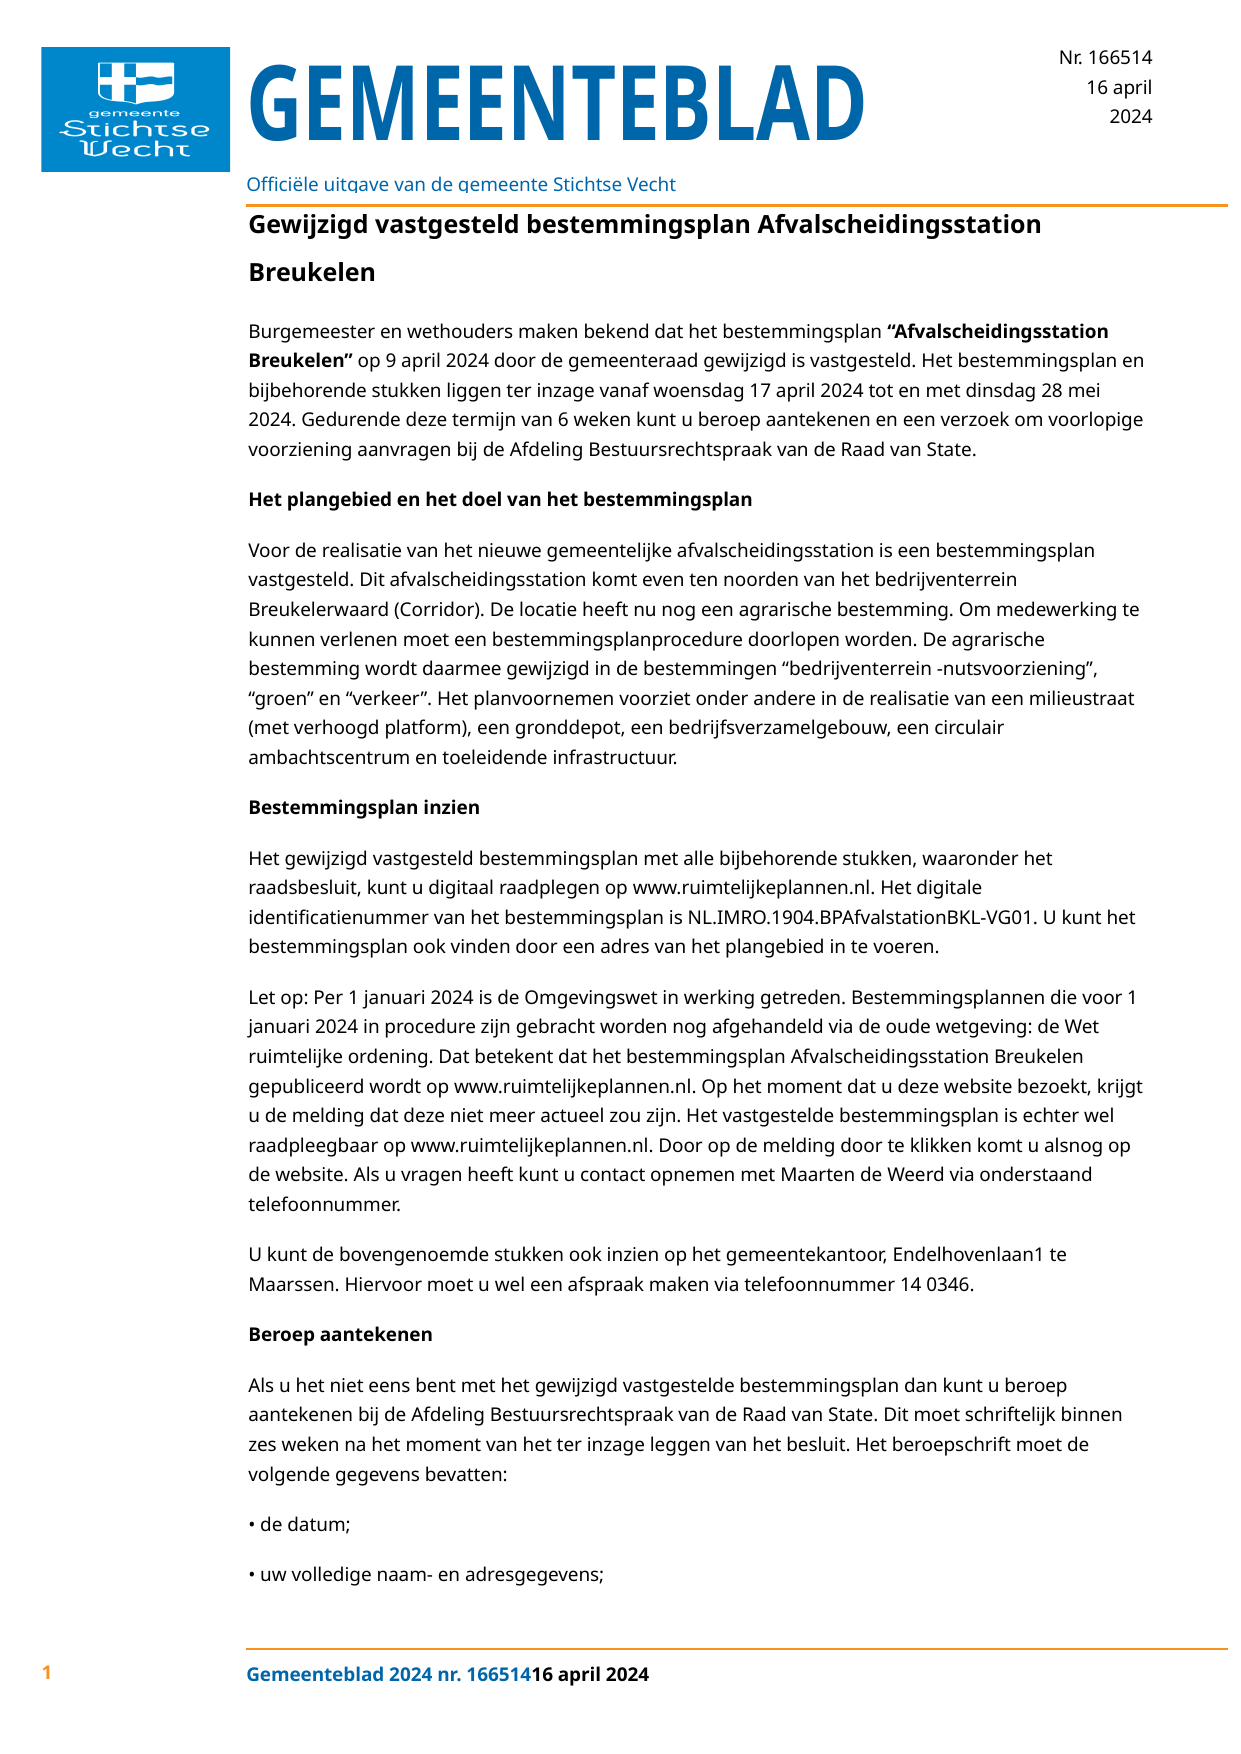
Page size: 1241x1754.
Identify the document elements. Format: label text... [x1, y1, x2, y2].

text Het gewijzigd vastgesteld bestemmingsplan met alle bijbehorende stukken, waaronder het raadsbesluit, kunt u digitaal raadplegen op www.ruimtelijkeplannen.nl. Het digitale identificatienummer van het bestemmingsplan is NL.IMRO.1904.BPAfvalstationBKL-VG01. U kunt het bestemmingsplan ook vinden door een adres van het plangebied in te voeren. [248, 845, 1152, 959]
text Burgemeester en wethouders maken bekend dat het bestemmingsplan “Afvalscheidingsstation Breukelen” op 9 april 2024 door de gemeenteraad gewijzigd is vastgesteld. Het bestemmingsplan en bijbehorende stukken liggen ter inzage vanaf woensdag 17 april 2024 tot en met dinsdag 28 mei 2024. Gedurende deze termijn van 6 weken kunt u beroep aantekenen en een verzoek om voorlopige voorziening aanvragen bij de Afdeling Bestuursrechtspraak van de Raad van State. [248, 318, 1152, 462]
text • uw volledige naam- en adresgegevens; [248, 1562, 1152, 1587]
text Bestemmingsplan inzien [248, 794, 1152, 820]
text Gewijzigd vastgesteld bestemmingsplan Afvalscheidingsstation Breukelen [248, 207, 1152, 288]
text U kunt de bovengenoemde stukken ook inzien op het gemeentekantoor, Endelhovenlaan1 te Maarssen. Hiervoor moet u wel een afspraak maken via telefoonnummer 14 0346. [248, 1242, 1152, 1297]
text Als u het niet eens bent met het gewijzigd vastgestelde bestemmingsplan dan kunt u beroep aantekenen bij de Afdeling Bestuursrechtspraak van de Raad van State. Dit moet schriftelijk binnen zes weken na het moment van het ter inzage leggen van het besluit. Het beroepschrift moet de volgende gegevens bevatten: [248, 1372, 1152, 1487]
text • de datum; [248, 1511, 1152, 1537]
text Let op: Per 1 januari 2024 is de Omgevingswet in werking getreden. Bestemmingsplannen die voor 1 januari 2024 in procedure zijn gebracht worden nog afgehandeld via de oude wetgeving: de Wet ruimtelijke ordening. Dat betekent dat het bestemmingsplan Afvalscheidingsstation Breukelen gepubliceerd wordt op www.ruimtelijkeplannen.nl. Op het moment dat u deze website bezoekt, krijgt u de melding dat deze niet meer actueel zou zijn. Het vastgestelde bestemmingsplan is echter wel raadpleegbaar op www.ruimtelijkeplannen.nl. Door op de melding door te klikken komt u alsnog op de website. Als u vragen heeft kunt u contact opnemen met Maarten de Weerd via onderstaand telefoonnummer. [248, 984, 1152, 1217]
text Voor de realisatie van het nieuwe gemeentelijke afvalscheidingsstation is een bestemmingsplan vastgesteld. Dit afvalscheidingsstation komt even ten noorden van het bedrijventerrein Breukelerwaard (Corridor). De locatie heeft nu nog een agrarische bestemming. Om medewerking te kunnen verlenen moet een bestemmingsplanprocedure doorlopen worden. De agrarische bestemming wordt daarmee gewijzigd in de bestemmingen “bedrijventerrein -nutsvoorziening”, “groen” en “verkeer”. Het planvoornemen voorziet onder andere in de realisatie van een milieustraat (met verhoogd platform), een gronddepot, een bedrijfsverzamelgebouw, een circulair ambachtscentrum en toeleidende infrastructuur. [248, 537, 1152, 770]
text Het plangebied en het doel van het bestemmingsplan [248, 487, 1152, 512]
picture [99, 63, 135, 101]
picture [137, 63, 174, 103]
text Beroep aantekenen [248, 1322, 1152, 1347]
